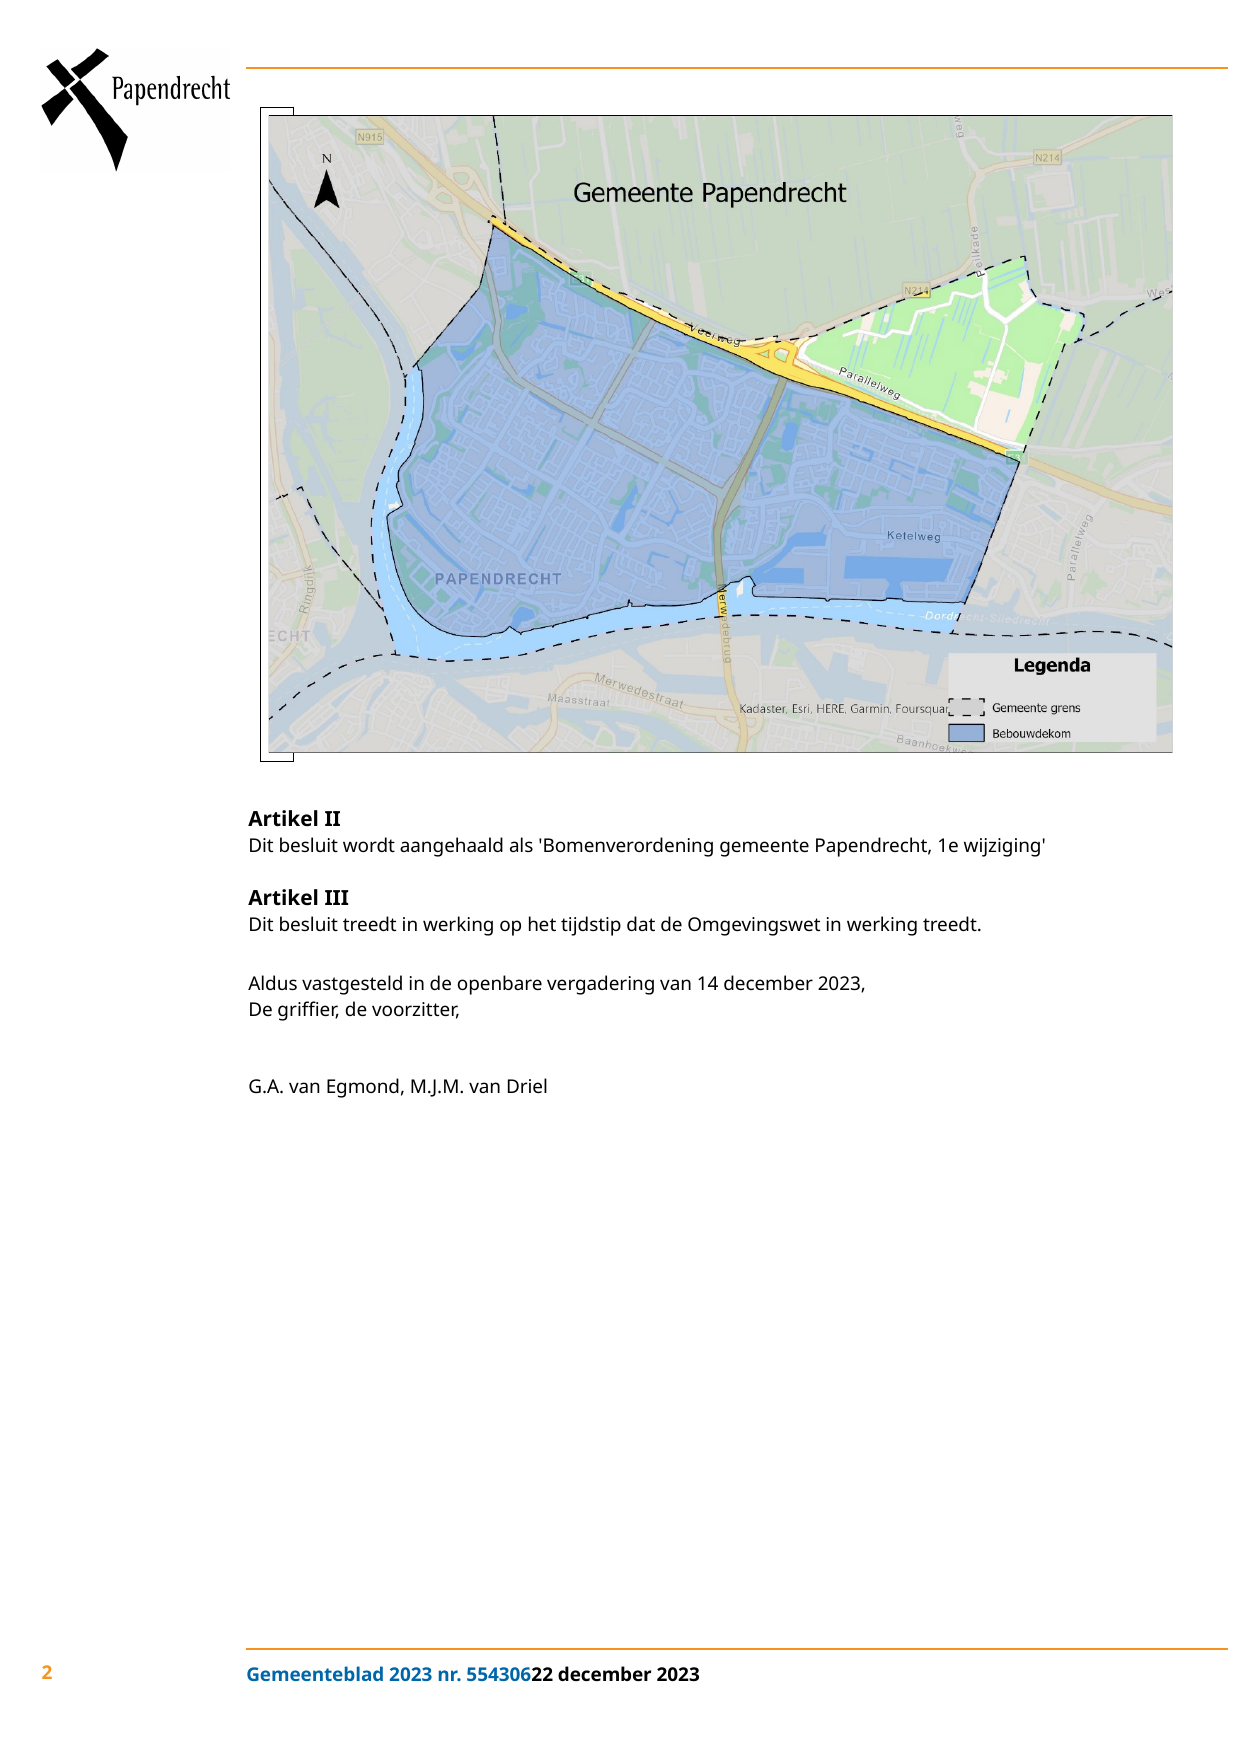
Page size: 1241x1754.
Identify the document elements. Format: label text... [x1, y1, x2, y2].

picture [41, 47, 231, 172]
text Dit besluit wordt aangehaald als 'Bomenverordening gemeente Papendrecht, 1e wijziging' [248, 832, 1152, 858]
text Artikel III [248, 883, 1152, 911]
picture [268, 115, 1173, 753]
text Artikel II [248, 804, 1152, 832]
text G.A. van Egmond, M.J.M. van Driel [248, 1073, 1152, 1099]
text De griffier, de voorzitter, [248, 996, 1152, 1022]
text Aldus vastgesteld in de openbare vergadering van 14 december 2023, [248, 970, 1152, 996]
text Dit besluit treedt in werking op het tijdstip dat de Omgevingswet in werking treedt. [248, 911, 1152, 937]
